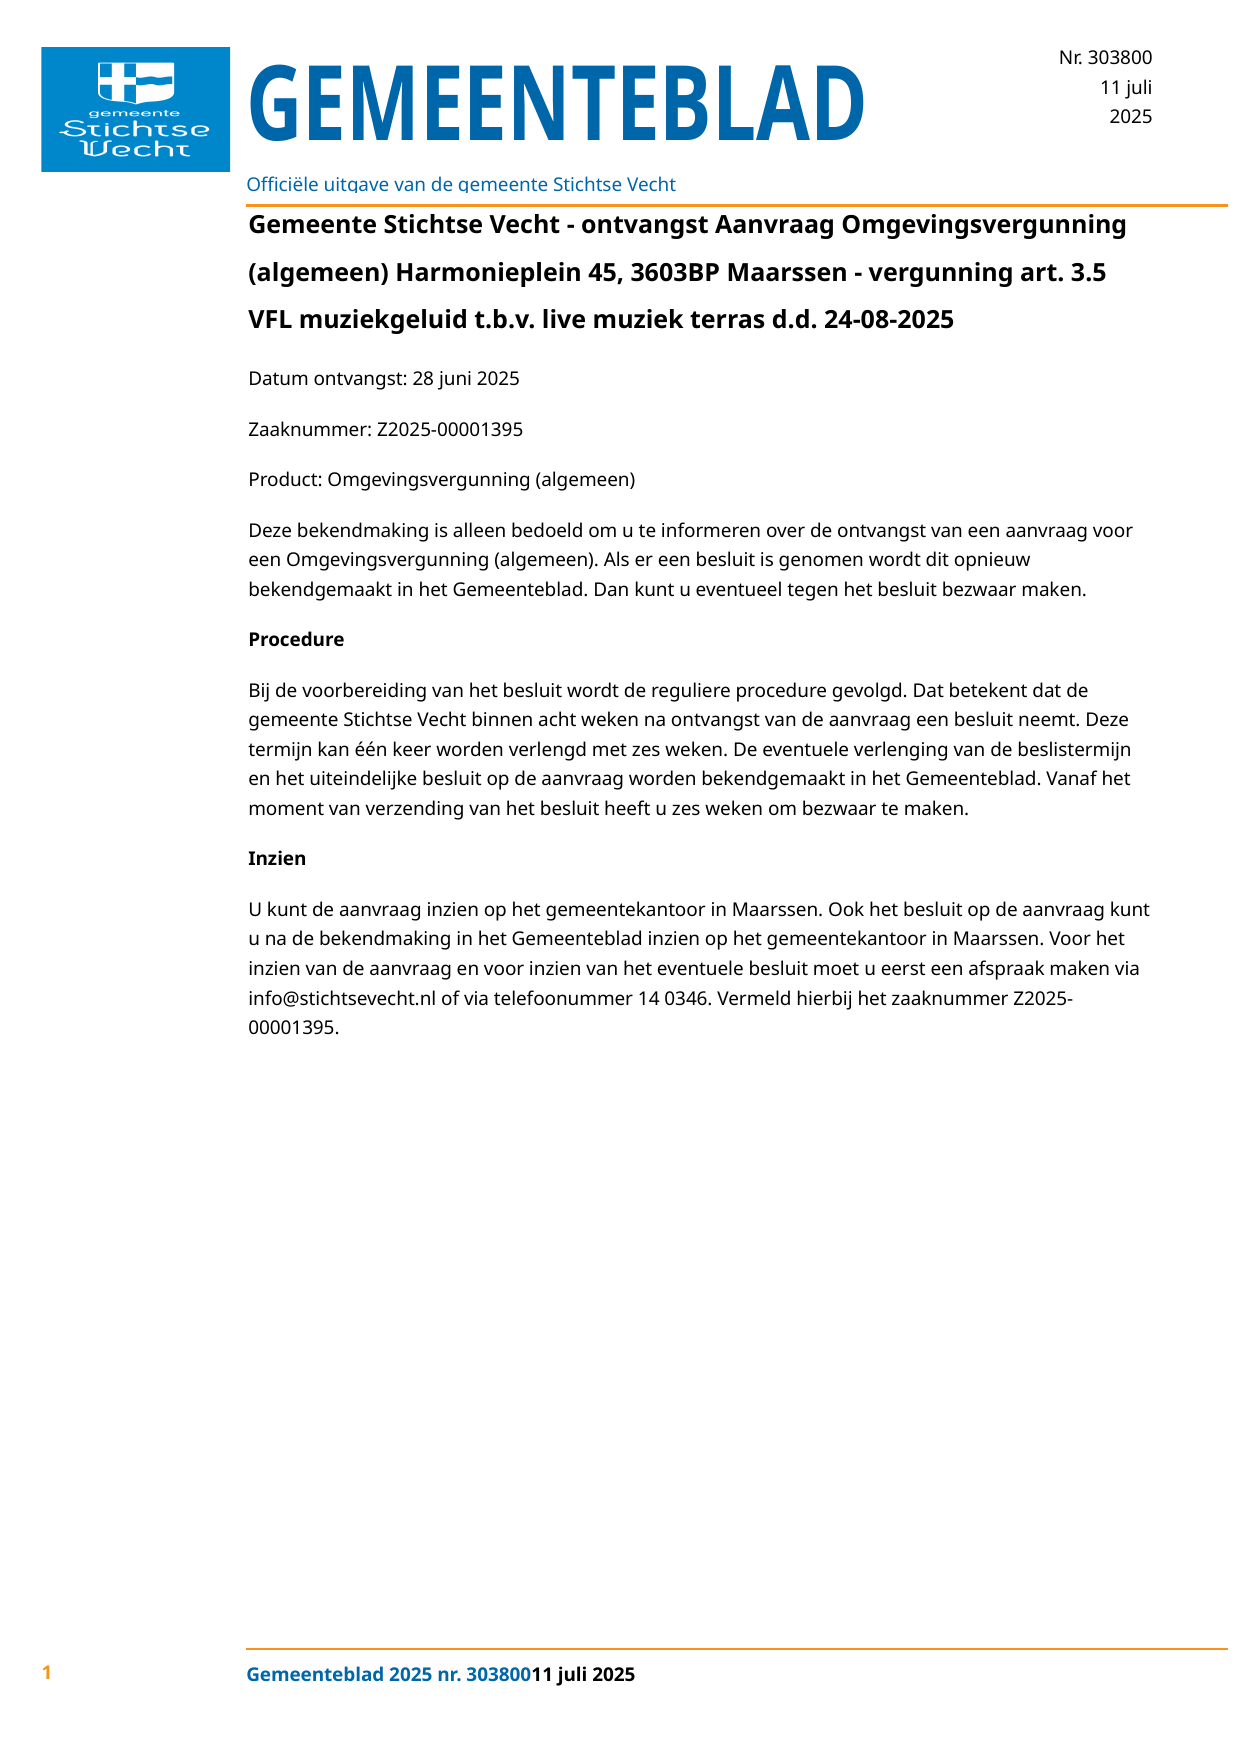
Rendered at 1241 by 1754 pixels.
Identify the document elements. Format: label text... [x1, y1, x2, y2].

text Datum ontvangst: 28 juni 2025 [248, 366, 1152, 391]
text Procedure [248, 626, 1152, 652]
picture [137, 63, 174, 103]
text Zaaknummer: Z2025-00001395 [248, 416, 1152, 442]
text Product: Omgevingsvergunning (algemeen) [248, 466, 1152, 492]
text Deze bekendmaking is alleen bedoeld om u te informeren over de ontvangst van een aanvraag voor een Omgevingsvergunning (algemeen). Als er een besluit is genomen wordt dit opnieuw bekendgemaakt in het Gemeenteblad. Dan kunt u eventueel tegen het besluit bezwaar maken. [248, 517, 1152, 602]
picture [99, 63, 135, 101]
text Inzien [248, 846, 1152, 871]
text Gemeente Stichtse Vecht - ontvangst Aanvraag Omgevingsvergunning (algemeen) Harmonieplein 45, 3603BP Maarssen - vergunning art. 3.5 VFL muziekgeluid t.b.v. live muziek terras d.d. 24-08-2025 [248, 207, 1152, 336]
text Bij de voorbereiding van het besluit wordt de reguliere procedure gevolgd. Dat betekent dat de gemeente Stichtse Vecht binnen acht weken na ontvangst van de aanvraag een besluit neemt. Deze termijn kan één keer worden verlengd met zes weken. De eventuele verlenging van de beslistermijn en het uiteindelijke besluit op de aanvraag worden bekendgemaakt in het Gemeenteblad. Vanaf het moment van verzending van het besluit heeft u zes weken om bezwaar te maken. [248, 677, 1152, 821]
text U kunt de aanvraag inzien op het gemeentekantoor in Maarssen. Ook het besluit op de aanvraag kunt u na de bekendmaking in het Gemeenteblad inzien op het gemeentekantoor in Maarssen. Voor het inzien van de aanvraag en voor inzien van het eventuele besluit moet u eerst een afspraak maken via info@stichtsevecht.nl of via telefoonummer 14 0346. Vermeld hierbij het zaaknummer Z2025-00001395. [248, 896, 1152, 1040]
